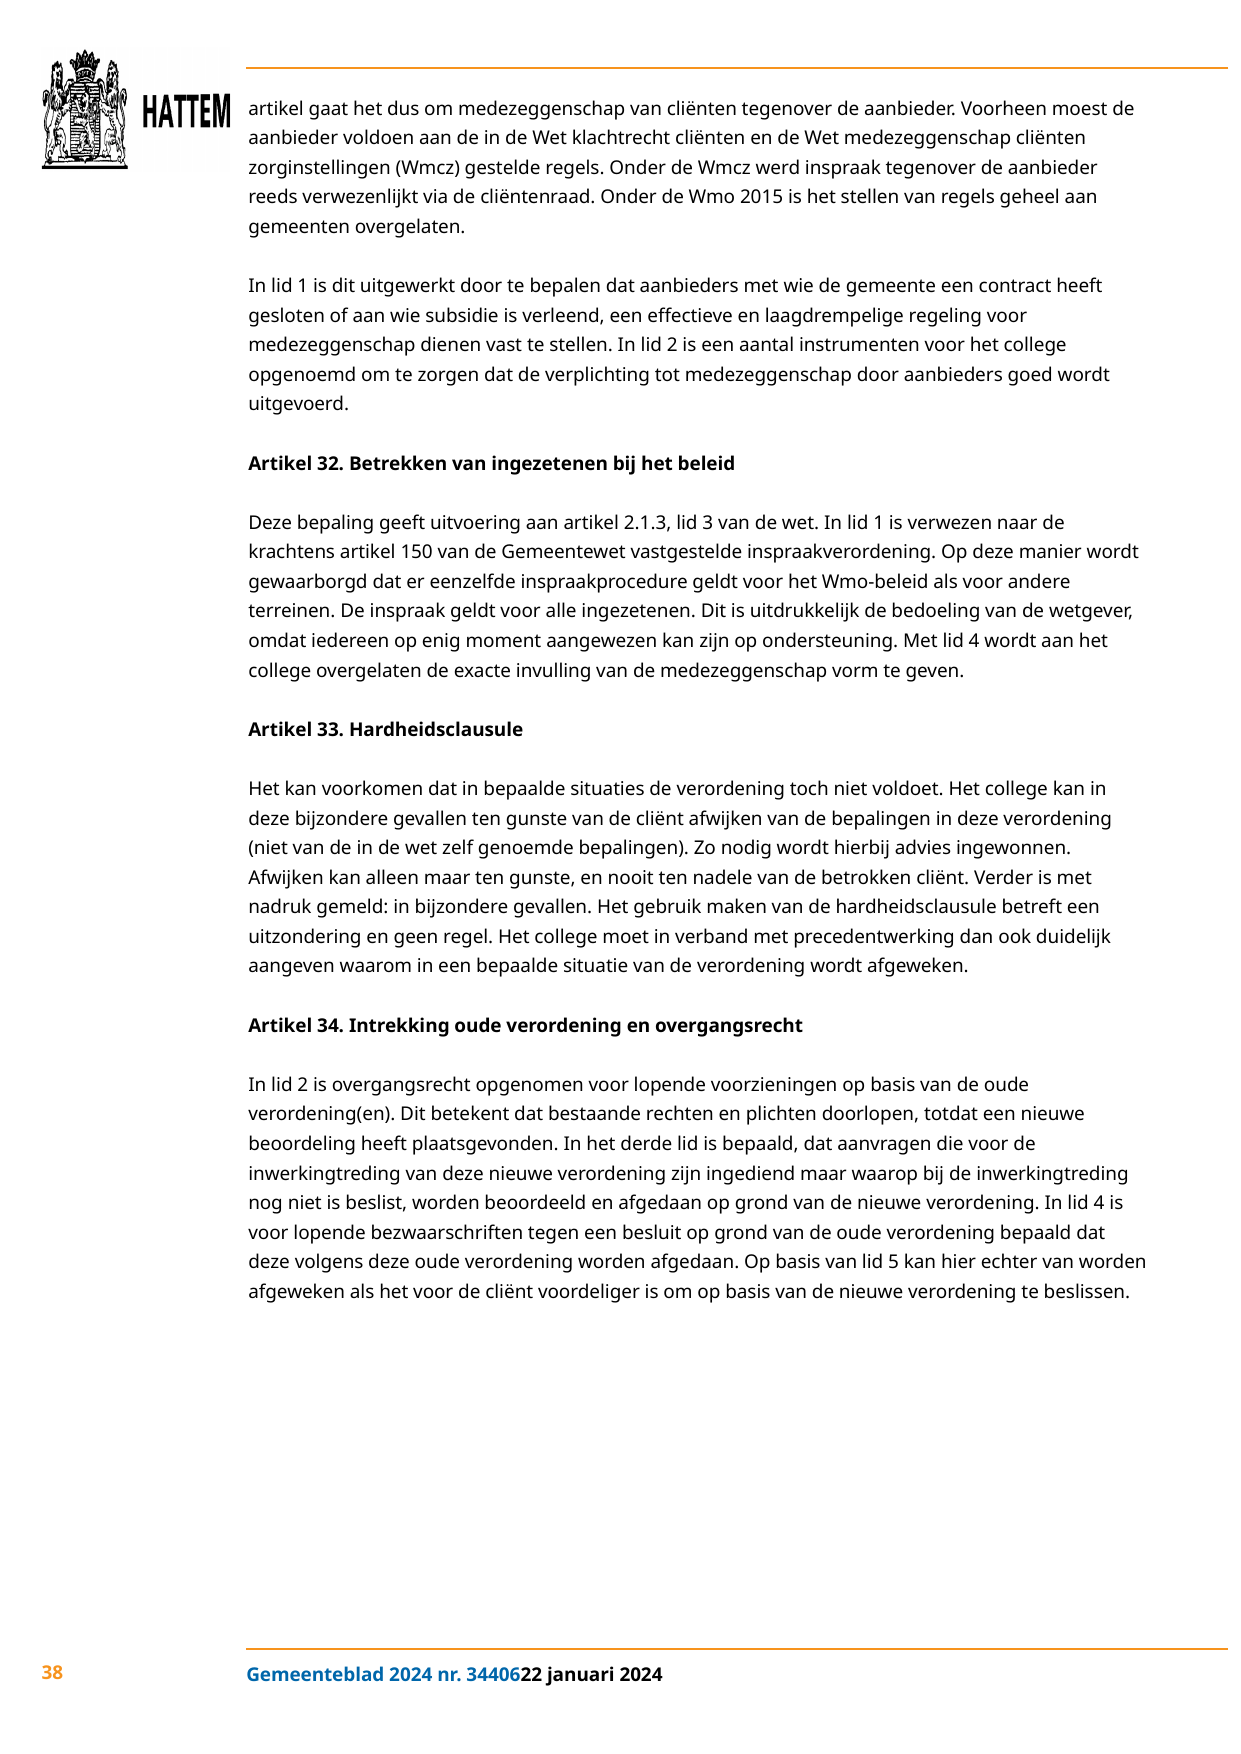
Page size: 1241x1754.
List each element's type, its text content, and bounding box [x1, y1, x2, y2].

text Deze bepaling geeft uitvoering aan artikel 2.1.3, lid 3 van de wet. In lid 1 is verwezen naar de krachtens artikel 150 van de Gemeentewet vastgestelde inspraakverordening. Op deze manier wordt gewaarborgd dat er eenzelfde inspraakprocedure geldt voor het Wmo-beleid als voor andere terreinen. De inspraak geldt voor alle ingezetenen. Dit is uitdrukkelijk de bedoeling van de wetgever, omdat iedereen op enig moment aangewezen kan zijn op ondersteuning. Met lid 4 wordt aan het college overgelaten de exacte invulling van de medezeggenschap vorm te geven. [248, 509, 1152, 683]
text Artikel 33. Hardheidsclausule [248, 716, 1152, 742]
text artikel gaat het dus om medezeggenschap van cliënten tegenover de aanbieder. Voorheen moest de aanbieder voldoen aan de in de Wet klachtrecht cliënten en de Wet medezeggenschap cliënten zorginstellingen (Wmcz) gestelde regels. Onder de Wmcz werd inspraak tegenover de aanbieder reeds verwezenlijkt via de cliëntenraad. Onder de Wmo 2015 is het stellen van regels geheel aan gemeenten overgelaten. [248, 95, 1152, 239]
text Artikel 32. Betrekken van ingezetenen bij het beleid [248, 450, 1152, 476]
picture [41, 47, 231, 172]
text Het kan voorkomen dat in bepaalde situaties de verordening toch niet voldoet. Het college kan in deze bijzondere gevallen ten gunste van de cliënt afwijken van de bepalingen in deze verordening (niet van de in de wet zelf genoemde bepalingen). Zo nodig wordt hierbij advies ingewonnen. Afwijken kan alleen maar ten gunste, en nooit ten nadele van de betrokken cliënt. Verder is met nadruk gemeld: in bijzondere gevallen. Het gebruik maken van de hardheidsclausule betreft een uitzondering en geen regel. Het college moet in verband met precedentwerking dan ook duidelijk aangeven waarom in een bepaalde situatie van de verordening wordt afgeweken. [248, 775, 1152, 978]
text Artikel 34. Intrekking oude verordening en overgangsrecht [248, 1012, 1152, 1038]
text In lid 1 is dit uitgewerkt door te bepalen dat aanbieders met wie de gemeente een contract heeft gesloten of aan wie subsidie is verleend, een effectieve en laagdrempelige regeling voor medezeggenschap dienen vast te stellen. In lid 2 is een aantal instrumenten voor het college opgenoemd om te zorgen dat de verplichting tot medezeggenschap door aanbieders goed wordt uitgevoerd. [248, 272, 1152, 416]
text In lid 2 is overgangsrecht opgenomen voor lopende voorzieningen op basis van de oude verordening(en). Dit betekent dat bestaande rechten en plichten doorlopen, totdat een nieuwe beoordeling heeft plaatsgevonden. In het derde lid is bepaald, dat aanvragen die voor de inwerkingtreding van deze nieuwe verordening zijn ingediend maar waarop bij de inwerkingtreding nog niet is beslist, worden beoordeeld en afgedaan op grond van de nieuwe verordening. In lid 4 is voor lopende bezwaarschriften tegen een besluit op grond van de oude verordening bepaald dat deze volgens deze oude verordening worden afgedaan. Op basis van lid 5 kan hier echter van worden afgeweken als het voor de cliënt voordeliger is om op basis van de nieuwe verordening te beslissen. [248, 1071, 1152, 1304]
